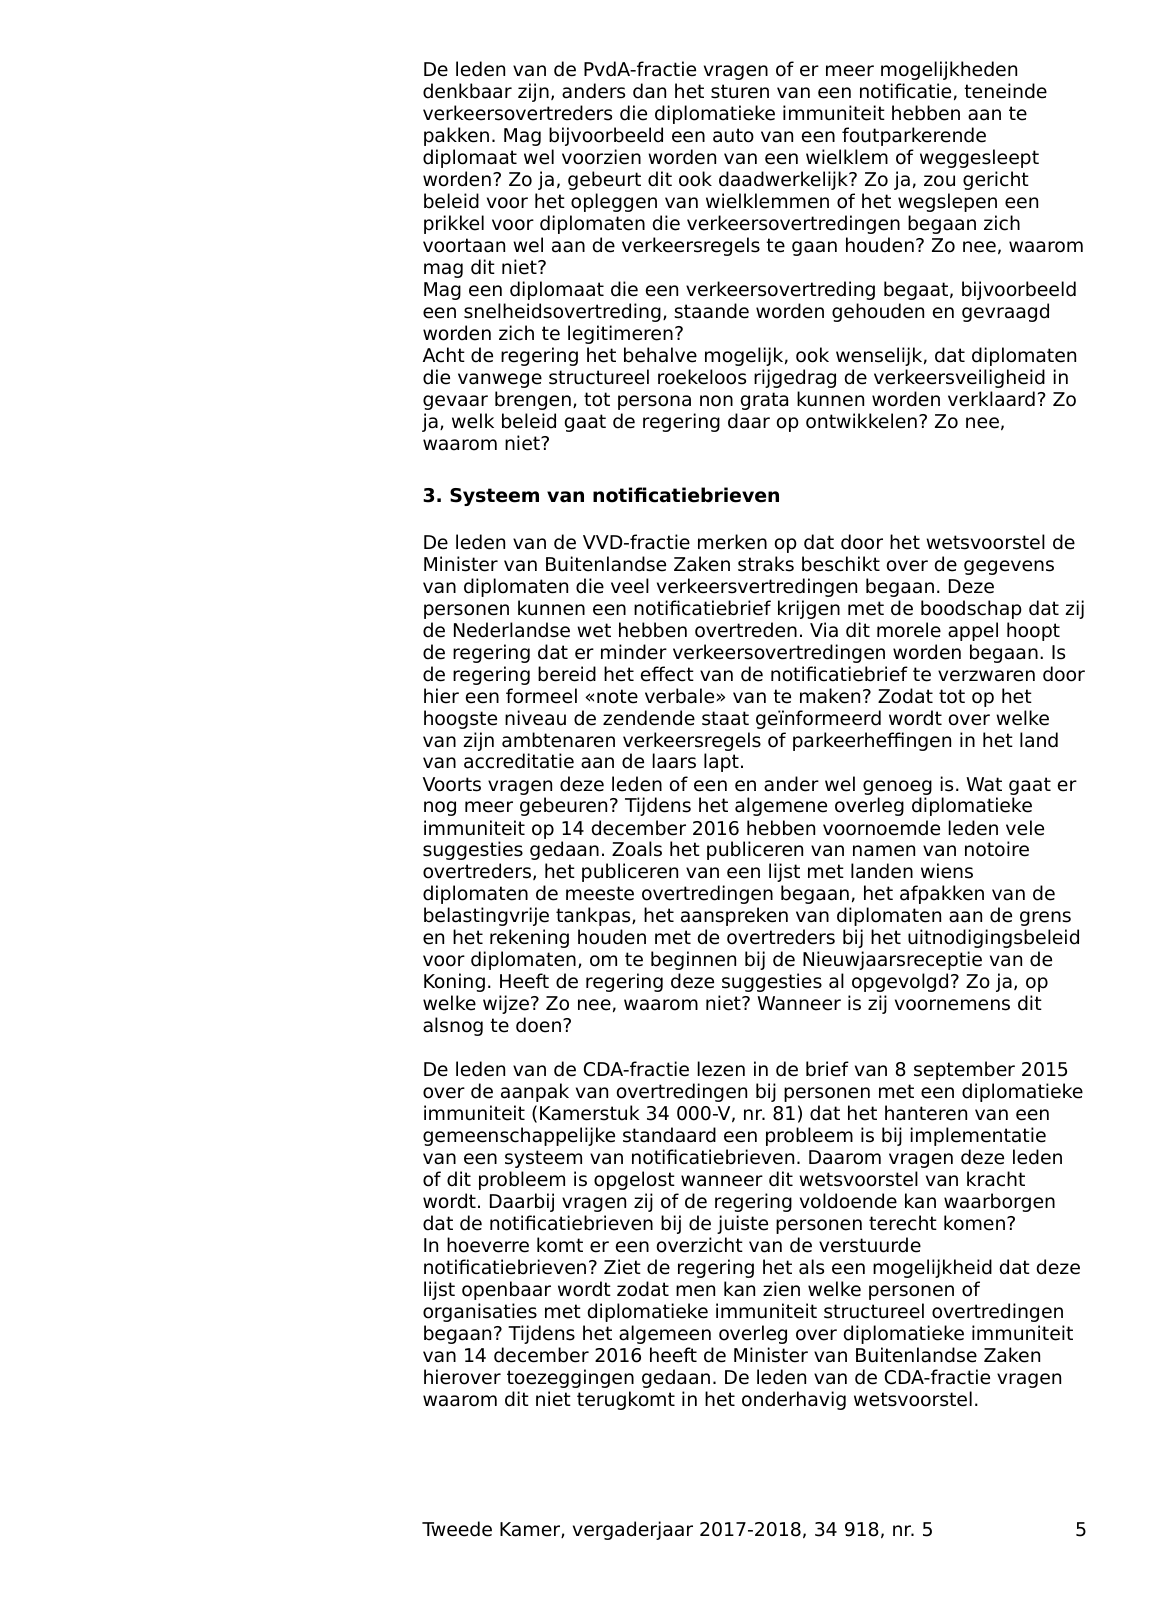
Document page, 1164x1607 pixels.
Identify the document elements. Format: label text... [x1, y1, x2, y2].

text De leden van de PvdA-fractie vragen of er meer mogelijkheden denkbaar zijn, anders dan het sturen van een notificatie, teneinde verkeersovertreders die diplomatieke immuniteit hebben aan te pakken. Mag bijvoorbeeld een auto van een foutparkerende diplomaat wel voorzien worden van een wielklem of weggesleept worden? Zo ja, gebeurt dit ook daadwerkelijk? Zo ja, zou gericht beleid voor het opleggen van wielklemmen of het wegslepen een prikkel voor diplomaten die verkeersovertredingen begaan zich voortaan wel aan de verkeersregels te gaan houden? Zo nee, waarom mag dit niet? [422, 59, 1087, 279]
subtitle 3. Systeem van notificatiebrieven [422, 485, 1087, 507]
text In hoeverre komt er een overzicht van de verstuurde notificatiebrieven? Ziet de regering het als een mogelijkheid dat deze lijst openbaar wordt zodat men kan zien welke personen of organisaties met diplomatieke immuniteit structureel overtredingen begaan? Tijdens het algemeen overleg over diplomatieke immuniteit van 14 december 2016 heeft de Minister van Buitenlandse Zaken hierover toezeggingen gedaan. De leden van de CDA-fractie vragen waarom dit niet terugkomt in het onderhavig wetsvoorstel. [422, 1235, 1087, 1411]
text De leden van de VVD-fractie merken op dat door het wetsvoorstel de Minister van Buitenlandse Zaken straks beschikt over de gegevens van diplomaten die veel verkeersvertredingen begaan. Deze personen kunnen een notificatiebrief krijgen met de boodschap dat zij de Nederlandse wet hebben overtreden. Via dit morele appel hoopt de regering dat er minder verkeersovertredingen worden begaan. Is de regering bereid het effect van de notificatiebrief te verzwaren door hier een formeel «note verbale» van te maken? Zodat tot op het hoogste niveau de zendende staat geïnformeerd wordt over welke van zijn ambtenaren verkeersregels of parkeerheffingen in het land van accreditatie aan de laars lapt. [422, 532, 1087, 773]
text De leden van de CDA-fractie lezen in de brief van 8 september 2015 over de aanpak van overtredingen bij personen met een diplomatieke immuniteit (Kamerstuk 34 000-V, nr. 81) dat het hanteren van een gemeenschappelijke standaard een probleem is bij implementatie van een systeem van notificatiebrieven. Daarom vragen deze leden of dit probleem is opgelost wanneer dit wetsvoorstel van kracht wordt. Daarbij vragen zij of de regering voldoende kan waarborgen dat de notificatiebrieven bij de juiste personen terecht komen? [422, 1059, 1087, 1235]
text Voorts vragen deze leden of een en ander wel genoeg is. Wat gaat er nog meer gebeuren? Tijdens het algemene overleg diplomatieke immuniteit op 14 december 2016 hebben voornoemde leden vele suggesties gedaan. Zoals het publiceren van namen van notoire overtreders, het publiceren van een lijst met landen wiens diplomaten de meeste overtredingen begaan, het afpakken van de belastingvrije tankpas, het aanspreken van diplomaten aan de grens en het rekening houden met de overtreders bij het uitnodigingsbeleid voor diplomaten, om te beginnen bij de Nieuwjaarsreceptie van de Koning. Heeft de regering deze suggesties al opgevolgd? Zo ja, op welke wijze? Zo nee, waarom niet? Wanneer is zij voornemens dit alsnog te doen? [422, 773, 1087, 1037]
text Acht de regering het behalve mogelijk, ook wenselijk, dat diplomaten die vanwege structureel roekeloos rijgedrag de verkeersveiligheid in gevaar brengen, tot persona non grata kunnen worden verklaard? Zo ja, welk beleid gaat de regering daar op ontwikkelen? Zo nee, waarom niet? [422, 345, 1087, 455]
text Mag een diplomaat die een verkeersovertreding begaat, bijvoorbeeld een snelheidsovertreding, staande worden gehouden en gevraagd worden zich te legitimeren? [422, 279, 1087, 345]
